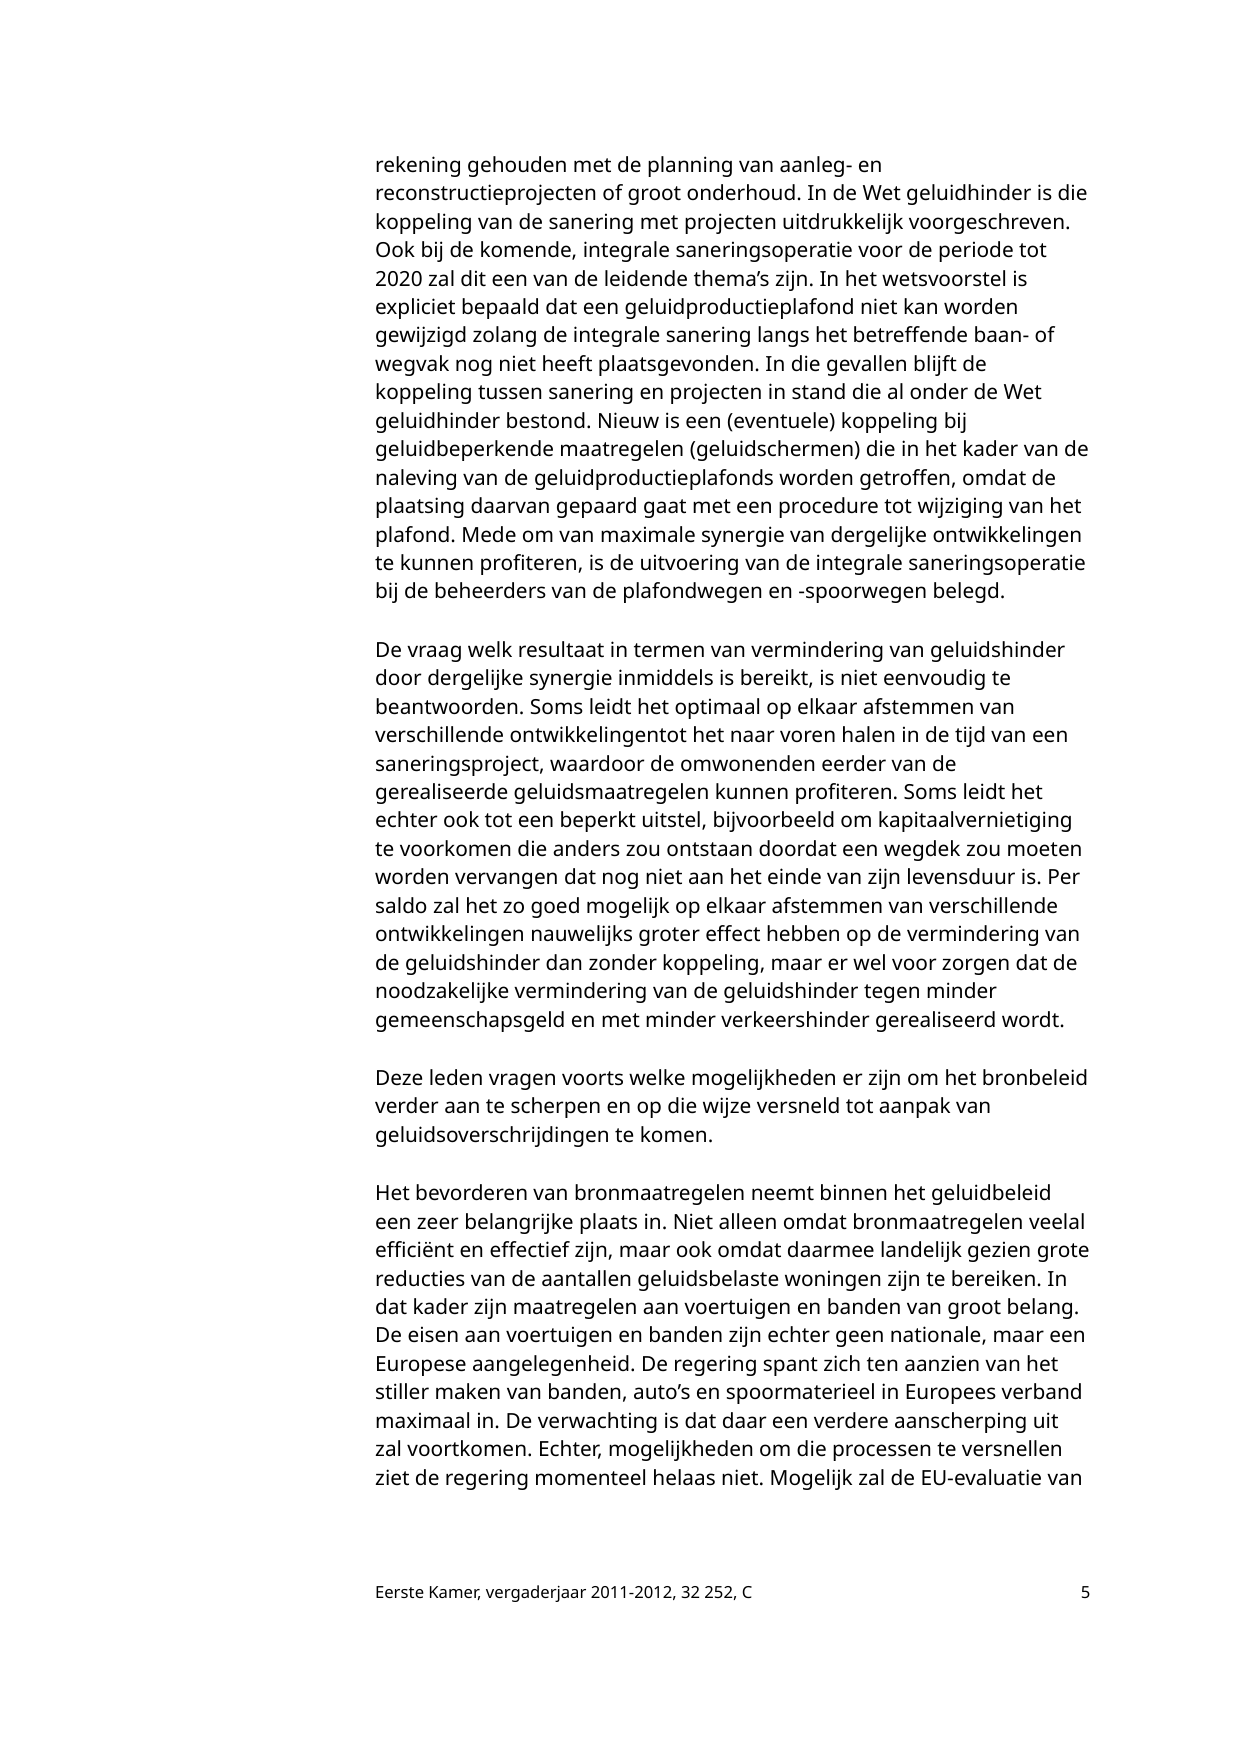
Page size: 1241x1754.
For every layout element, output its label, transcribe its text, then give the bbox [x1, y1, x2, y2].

text rekening gehouden met de planning van aanleg- en reconstructieprojecten of groot onderhoud. In de Wet geluidhinder is die koppeling van de sanering met projecten uitdrukkelijk voorgeschreven. Ook bij de komende, integrale saneringsoperatie voor de periode tot 2020 zal dit een van de leidende thema’s zijn. In het wetsvoorstel is expliciet bepaald dat een geluidproductieplafond niet kan worden gewijzigd zolang de integrale sanering langs het betreffende baan- of wegvak nog niet heeft plaatsgevonden. In die gevallen blijft de koppeling tussen sanering en projecten in stand die al onder de Wet geluidhinder bestond. Nieuw is een (eventuele) koppeling bij geluidbeperkende maatregelen (geluidschermen) die in het kader van de naleving van de geluidproductieplafonds worden getroffen, omdat de plaatsing daarvan gepaard gaat met een procedure tot wijziging van het plafond. Mede om van maximale synergie van dergelijke ontwikkelingen te kunnen profiteren, is de uitvoering van de integrale saneringsoperatie bij de beheerders van de plafondwegen en -spoorwegen belegd. [375, 150, 1090, 605]
text Deze leden vragen voorts welke mogelijkheden er zijn om het bronbeleid verder aan te scherpen en op die wijze versneld tot aanpak van geluidsoverschrijdingen te komen. [375, 1063, 1090, 1148]
text De vraag welk resultaat in termen van vermindering van geluidshinder door dergelijke synergie inmiddels is bereikt, is niet eenvoudig te beantwoorden. Soms leidt het optimaal op elkaar afstemmen van verschillende ontwikkelingentot het naar voren halen in de tijd van een saneringsproject, waardoor de omwonenden eerder van de gerealiseerde geluidsmaatregelen kunnen profiteren. Soms leidt het echter ook tot een beperkt uitstel, bijvoorbeeld om kapitaalvernietiging te voorkomen die anders zou ontstaan doordat een wegdek zou moeten worden vervangen dat nog niet aan het einde van zijn levensduur is. Per saldo zal het zo goed mogelijk op elkaar afstemmen van verschillende ontwikkelingen nauwelijks groter effect hebben op de vermindering van de geluidshinder dan zonder koppeling, maar er wel voor zorgen dat de noodzakelijke vermindering van de geluidshinder tegen minder gemeenschapsgeld en met minder verkeershinder gerealiseerd wordt. [375, 635, 1090, 1033]
text Het bevorderen van bronmaatregelen neemt binnen het geluidbeleid een zeer belangrijke plaats in. Niet alleen omdat bronmaatregelen veelal efficiënt en effectief zijn, maar ook omdat daarmee landelijk gezien grote reducties van de aantallen geluidsbelaste woningen zijn te bereiken. In dat kader zijn maatregelen aan voertuigen en banden van groot belang. De eisen aan voertuigen en banden zijn echter geen nationale, maar een Europese aangelegenheid. De regering spant zich ten aanzien van het stiller maken van banden, auto’s en spoormaterieel in Europees verband maximaal in. De verwachting is dat daar een verdere aanscherping uit zal voortkomen. Echter, mogelijkheden om die processen te versnellen ziet de regering momenteel helaas niet. Mogelijk zal de EU-evaluatie van [375, 1178, 1090, 1491]
